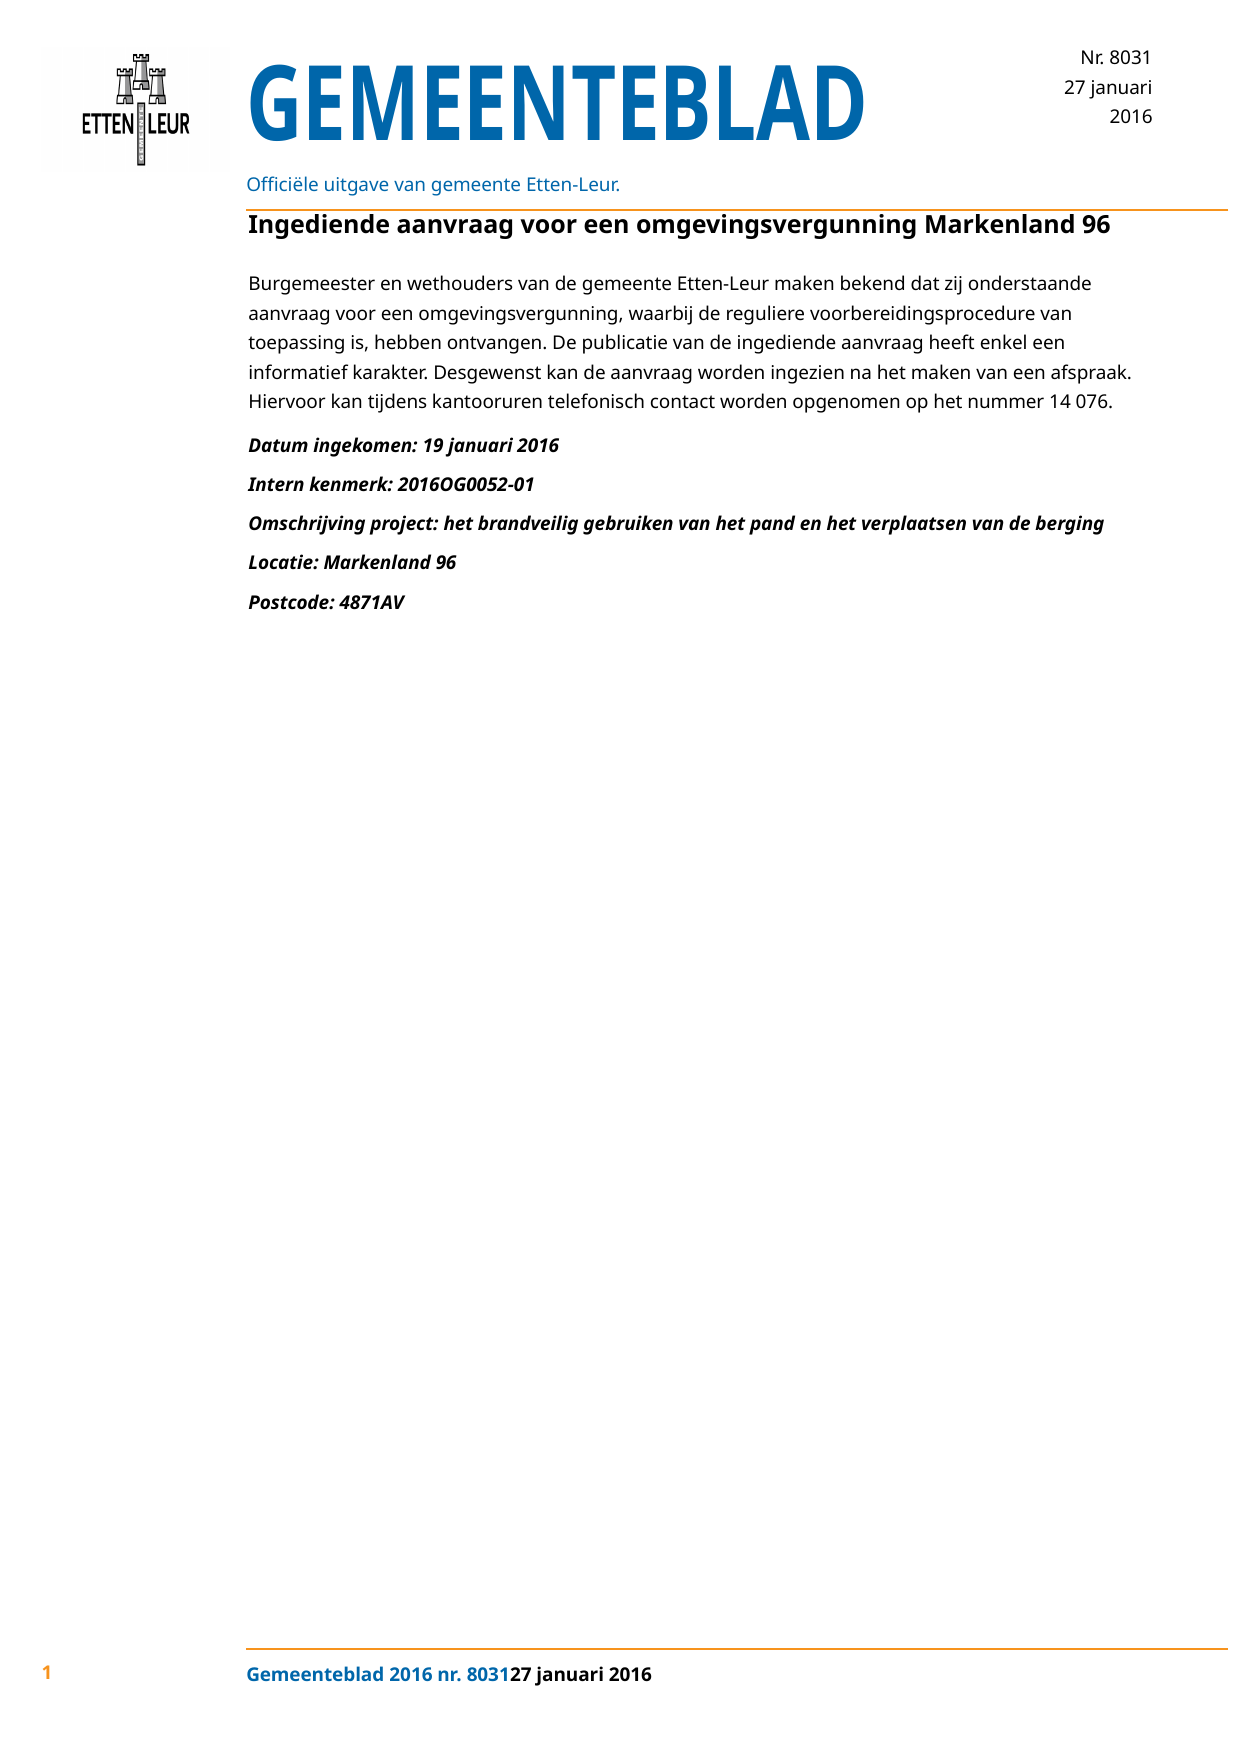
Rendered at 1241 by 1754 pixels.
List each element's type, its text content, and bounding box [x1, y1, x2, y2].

text Locatie: Markenland 96 [248, 549, 1152, 575]
text Burgemeester en wethouders van de gemeente Etten-Leur maken bekend dat zij onderstaande aanvraag voor een omgevingsvergunning, waarbij de reguliere voorbereidingsprocedure van toepassing is, hebben ontvangen. De publicatie van de ingediende aanvraag heeft enkel een informatief karakter. Desgewenst kan de aanvraag worden ingezien na het maken van een afspraak. Hiervoor kan tijdens kantooruren telefonisch contact worden opgenomen op het nummer 14 076. [248, 270, 1152, 414]
text Postcode: 4871AV [248, 589, 1152, 614]
picture [41, 47, 231, 172]
text Datum ingekomen: 19 januari 2016 [248, 432, 1152, 457]
text Intern kenmerk: 2016OG0052-01 [248, 471, 1152, 497]
text Ingediende aanvraag voor een omgevingsvergunning Markenland 96 [248, 211, 1152, 241]
text Omschrijving project: het brandveilig gebruiken van het pand en het verplaatsen van de berging [248, 510, 1152, 536]
